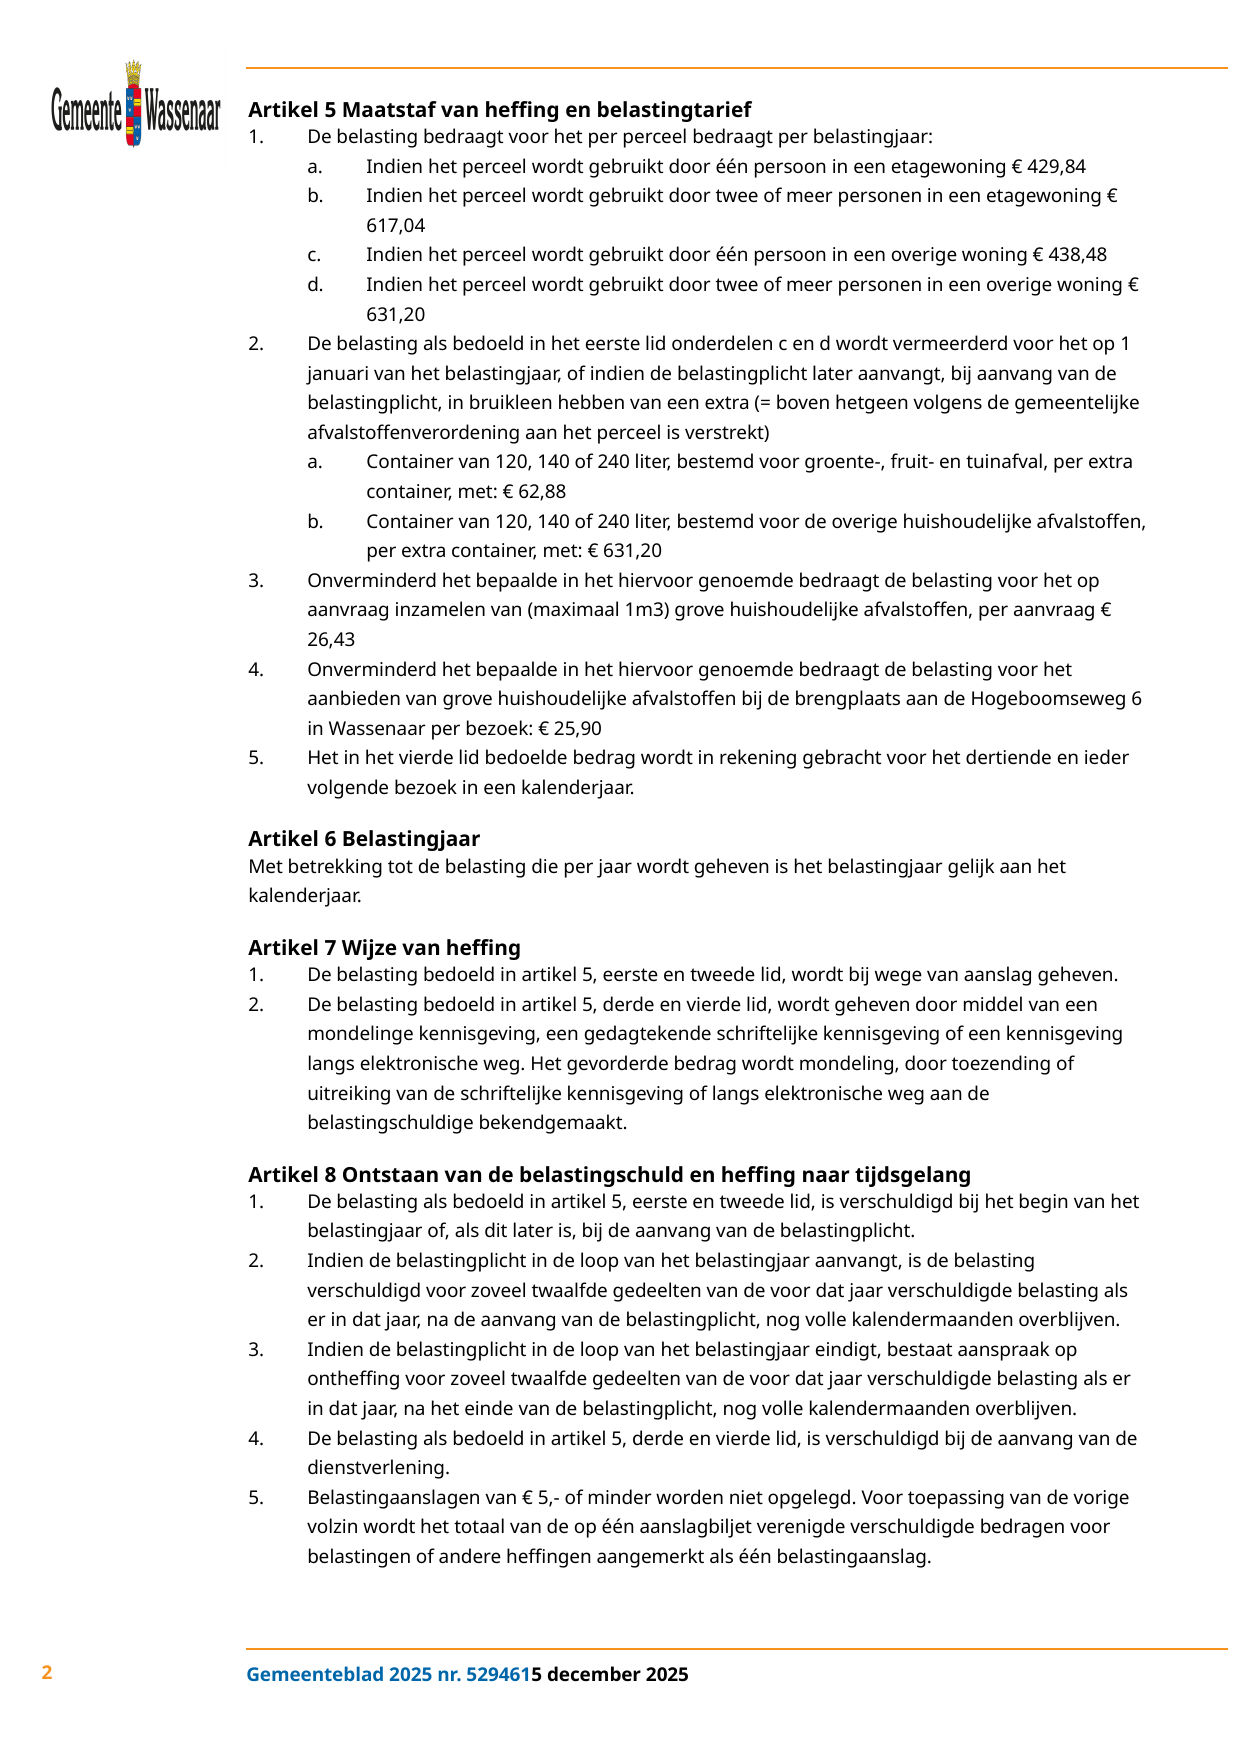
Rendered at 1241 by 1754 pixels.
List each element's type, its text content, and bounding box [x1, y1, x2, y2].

list Indien het perceel wordt gebruikt door één persoon in een etagewoning € 429,84 [307, 153, 1152, 178]
text Artikel 7 Wijze van heffing [248, 933, 1152, 961]
list Container van 120, 140 of 240 liter, bestemd voor de overige huishoudelijke afvalstoffen, per extra container, met: € 631,20 [307, 508, 1152, 563]
list Indien de belastingplicht in de loop van het belastingjaar aanvangt, is de belasting verschuldigd voor zoveel twaalfde gedeelten van de voor dat jaar verschuldigde belasting als er in dat jaar, na de aanvang van de belastingplicht, nog volle kalendermaanden overblijven. [248, 1247, 1152, 1332]
list De belasting bedoeld in artikel 5, derde en vierde lid, wordt geheven door middel van een mondelinge kennisgeving, een gedagtekende schriftelijke kennisgeving of een kennisgeving langs elektronische weg. Het gevorderde bedrag wordt mondeling, door toezending of uitreiking van de schriftelijke kennisgeving of langs elektronische weg aan de belastingschuldige bekendgemaakt. [248, 991, 1152, 1135]
list De belasting als bedoeld in artikel 5, derde en vierde lid, is verschuldigd bij de aanvang van de dienstverlening. [248, 1425, 1152, 1480]
list Het in het vierde lid bedoelde bedrag wordt in rekening gebracht voor het dertiende en ieder volgende bezoek in een kalenderjaar. [248, 744, 1152, 800]
text Met betrekking tot de belasting die per jaar wordt geheven is het belastingjaar gelijk aan het kalenderjaar. [248, 853, 1152, 908]
list Onverminderd het bepaalde in het hiervoor genoemde bedraagt de belasting voor het aanbieden van grove huishoudelijke afvalstoffen bij de brengplaats aan de Hogeboomseweg 6 in Wassenaar per bezoek: € 25,90 [248, 656, 1152, 741]
list Indien het perceel wordt gebruikt door twee of meer personen in een etagewoning € 617,04 [307, 182, 1152, 238]
list Onverminderd het bepaalde in het hiervoor genoemde bedraagt de belasting voor het op aanvraag inzamelen van (maximaal 1m3) grove huishoudelijke afvalstoffen, per aanvraag € 26,43 [248, 567, 1152, 652]
text Artikel 8 Ontstaan van de belastingschuld en heffing naar tijdsgelang [248, 1160, 1152, 1188]
text Artikel 5 Maatstaf van heffing en belastingtarief [248, 95, 1152, 123]
list De belasting als bedoeld in artikel 5, eerste en tweede lid, is verschuldigd bij het begin van het belastingjaar of, als dit later is, bij de aanvang van de belastingplicht. [248, 1188, 1152, 1243]
list De belasting bedraagt voor het per perceel bedraagt per belastingjaar: [248, 123, 1152, 149]
list De belasting bedoeld in artikel 5, eerste en tweede lid, wordt bij wege van aanslag geheven. [248, 961, 1152, 987]
list Indien het perceel wordt gebruikt door één persoon in een overige woning € 438,48 [307, 242, 1152, 267]
list Container van 120, 140 of 240 liter, bestemd voor groente-, fruit- en tuinafval, per extra container, met: € 62,88 [307, 449, 1152, 504]
list Belastingaanslagen van € 5,- of minder worden niet opgelegd. Voor toepassing van de vorige volzin wordt het totaal van de op één aanslagbiljet verenigde verschuldigde bedragen voor belastingen of andere heffingen aangemerkt als één belastingaanslag. [248, 1484, 1152, 1569]
list Indien de belastingplicht in de loop van het belastingjaar eindigt, bestaat aanspraak op ontheffing voor zoveel twaalfde gedeelten van de voor dat jaar verschuldigde belasting als er in dat jaar, na het einde van de belastingplicht, nog volle kalendermaanden overblijven. [248, 1336, 1152, 1421]
list De belasting als bedoeld in het eerste lid onderdelen c en d wordt vermeerderd voor het op 1 januari van het belastingjaar, of indien de belastingplicht later aanvangt, bij aanvang van de belastingplicht, in bruikleen hebben van een extra (= boven hetgeen volgens de gemeentelijke afvalstoffenverordening aan het perceel is verstrekt) [248, 330, 1152, 445]
text Artikel 6 Belastingjaar [248, 824, 1152, 853]
picture [41, 47, 231, 172]
list Indien het perceel wordt gebruikt door twee of meer personen in een overige woning € 631,20 [307, 271, 1152, 326]
